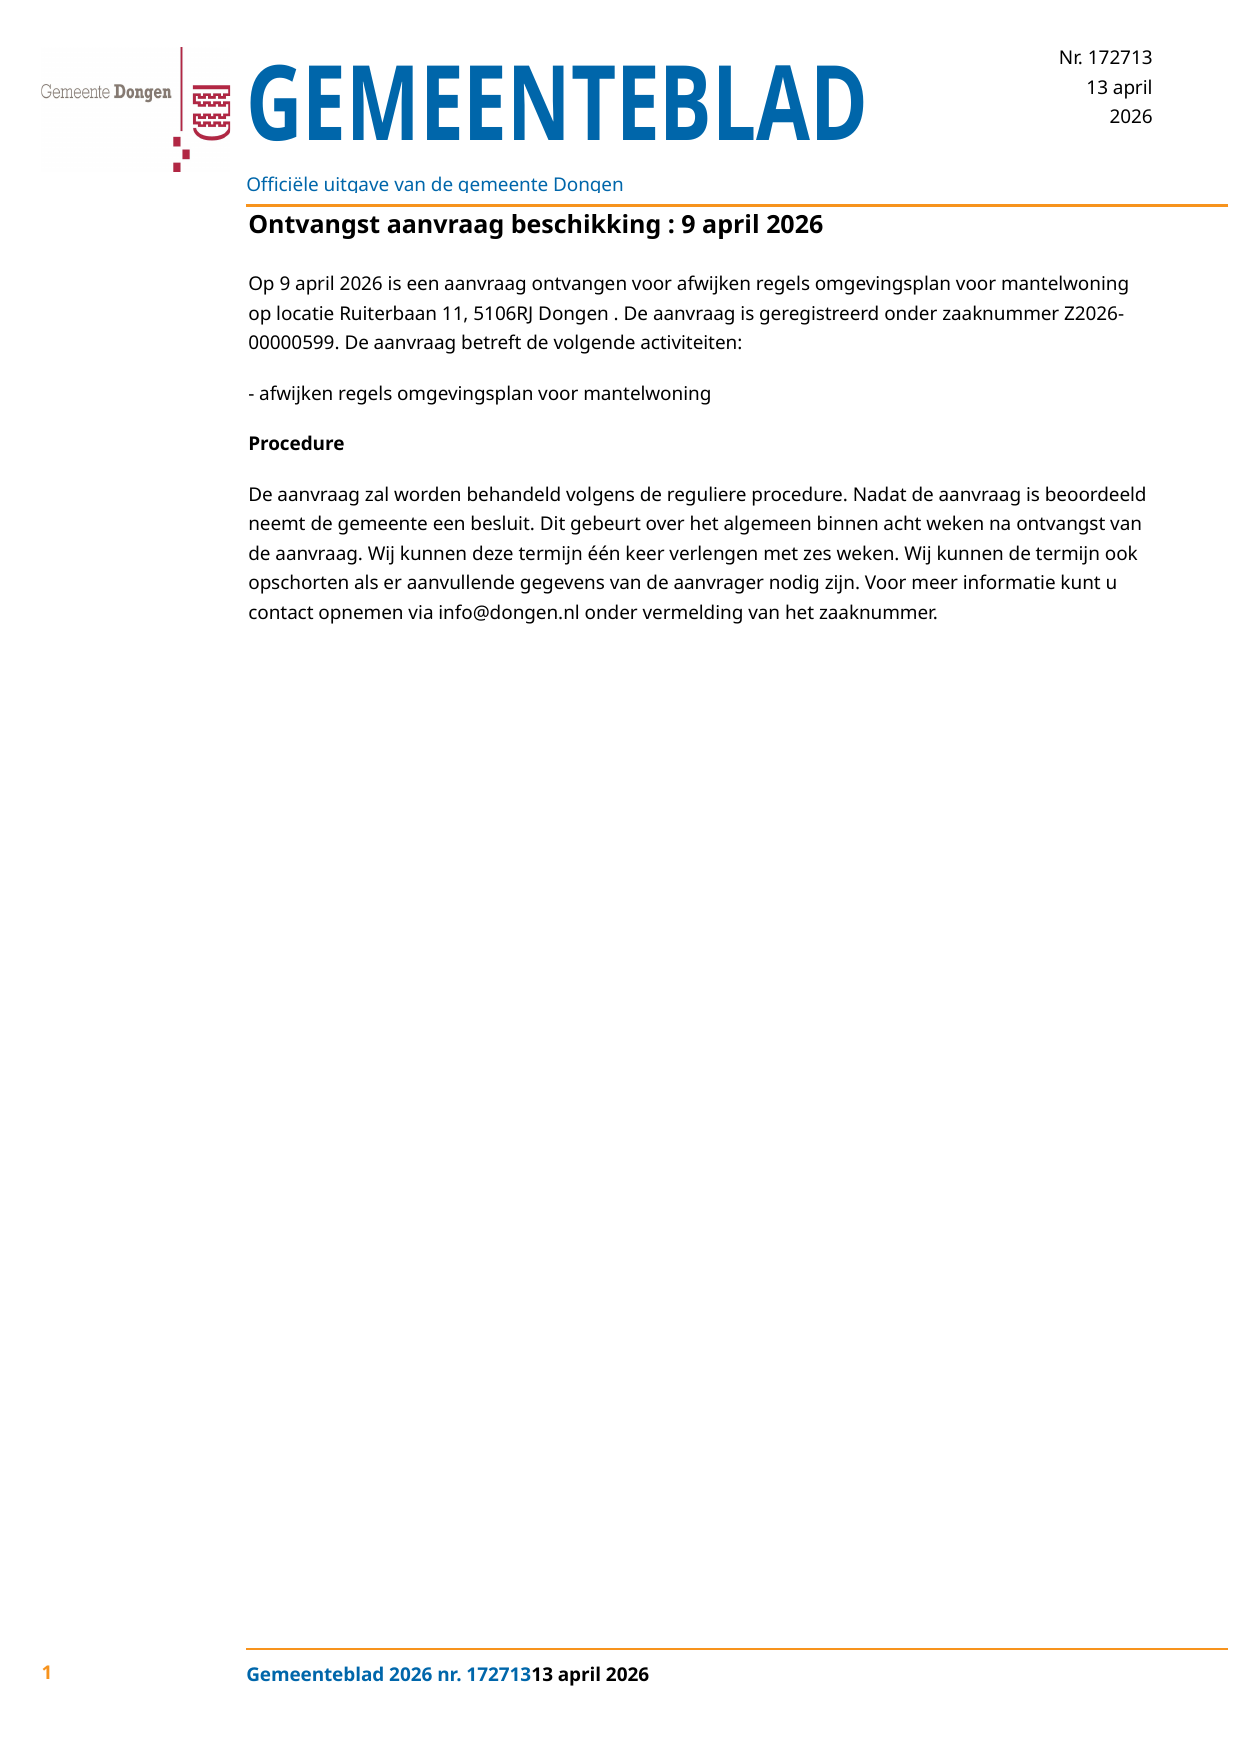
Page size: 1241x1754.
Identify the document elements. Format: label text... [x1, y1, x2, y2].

text - afwijken regels omgevingsplan voor mantelwoning [248, 380, 1152, 406]
text Procedure [248, 430, 1152, 456]
text Op 9 april 2026 is een aanvraag ontvangen voor afwijken regels omgevingsplan voor mantelwoning op locatie Ruiterbaan 11, 5106RJ Dongen . De aanvraag is geregistreerd onder zaaknummer Z2026-00000599. De aanvraag betreft de volgende activiteiten: [248, 270, 1152, 355]
text De aanvraag zal worden behandeld volgens de reguliere procedure. Nadat de aanvraag is beoordeeld neemt de gemeente een besluit. Dit gebeurt over het algemeen binnen acht weken na ontvangst van de aanvraag. Wij kunnen deze termijn één keer verlengen met zes weken. Wij kunnen de termijn ook opschorten als er aanvullende gegevens van de aanvrager nodig zijn. Voor meer informatie kunt u contact opnemen via info@dongen.nl onder vermelding van het zaaknummer. [248, 481, 1152, 625]
text Ontvangst aanvraag beschikking : 9 april 2026 [248, 207, 1152, 241]
picture [41, 47, 231, 172]
